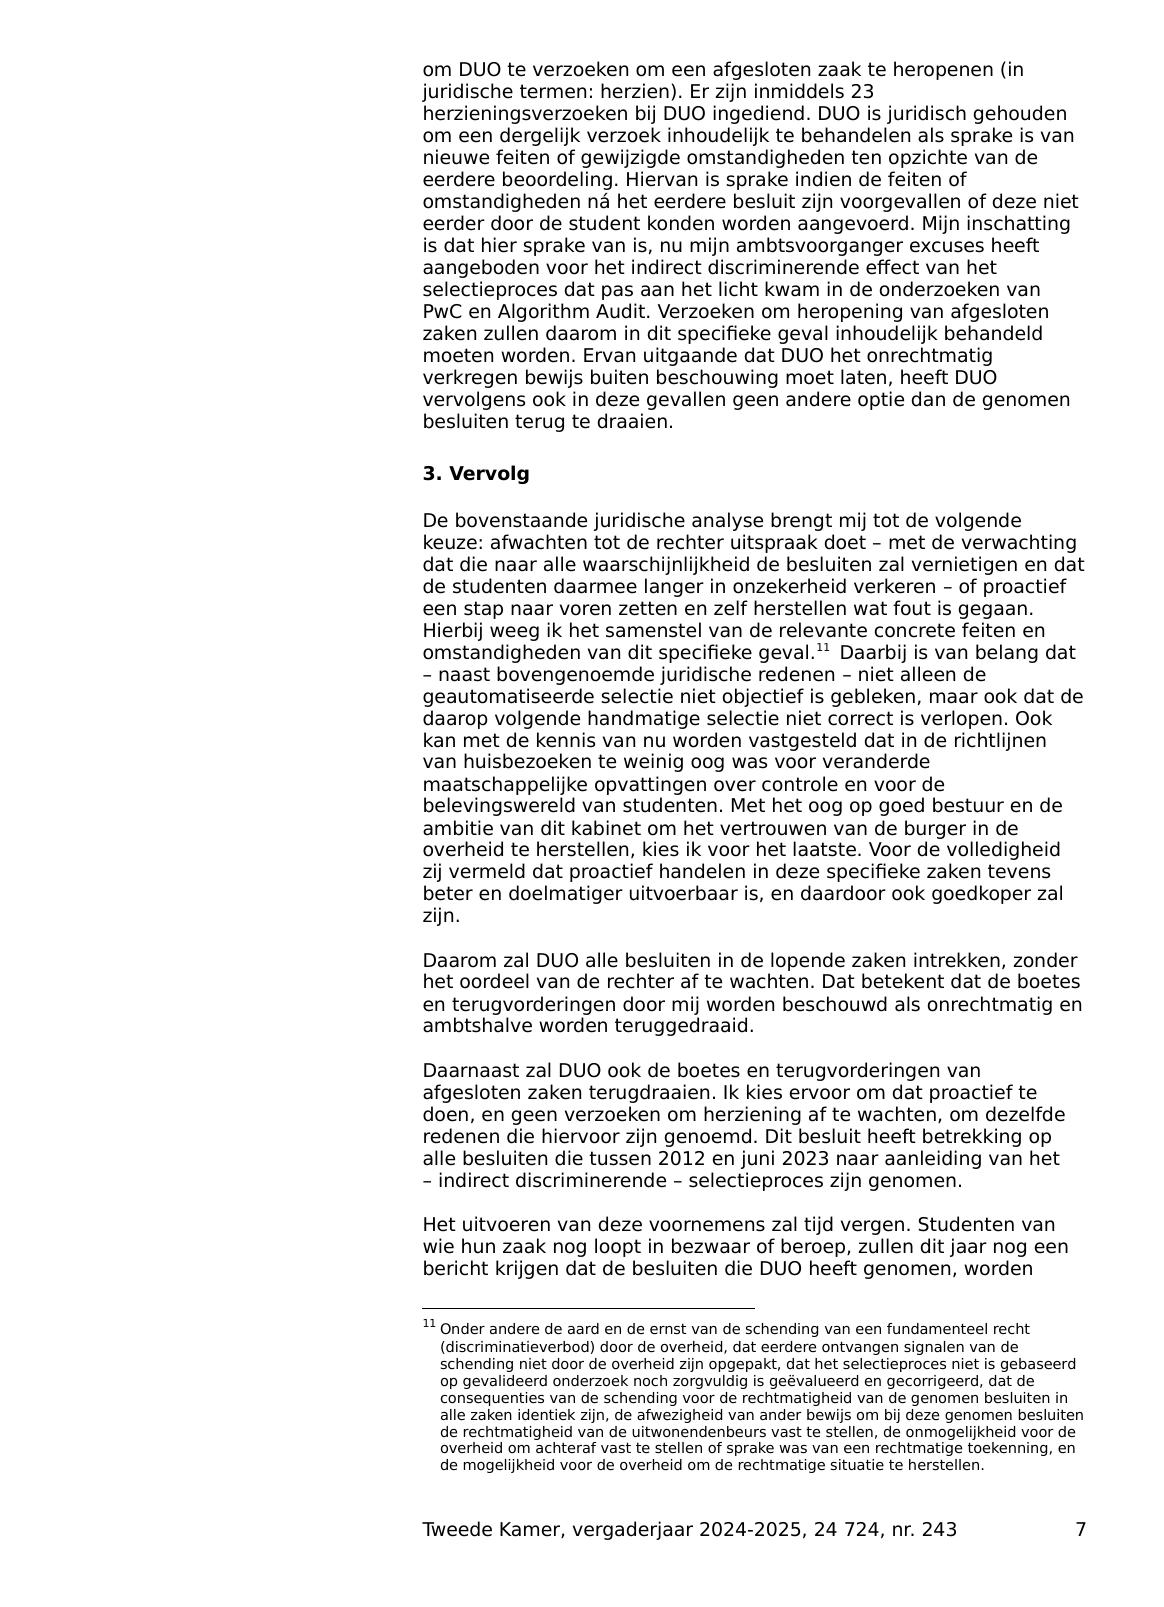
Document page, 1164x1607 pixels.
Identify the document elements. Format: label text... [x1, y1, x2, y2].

text De bovenstaande juridische analyse brengt mij tot de volgende keuze: afwachten tot de rechter uitspraak doet – met de verwachting dat die naar alle waarschijnlijkheid de besluiten zal vernietigen en dat de studenten daarmee langer in onzekerheid verkeren – of proactief een stap naar voren zetten en zelf herstellen wat fout is gegaan. Hierbij weeg ik het samenstel van de relevante concrete feiten en omstandigheden van dit specifieke geval. Daarbij is van belang dat – naast bovengenoemde juridische redenen – niet alleen de geautomatiseerde selectie niet objectief is gebleken, maar ook dat de daarop volgende handmatige selectie niet correct is verlopen. Ook kan met de kennis van nu worden vastgesteld dat in de richtlijnen van huisbezoeken te weinig oog was voor veranderde maatschappelijke opvattingen over controle en voor de belevingswereld van studenten. Met het oog op goed bestuur en de ambitie van dit kabinet om het vertrouwen van de burger in de overheid te herstellen, kies ik voor het laatste. Voor de volledigheid zij vermeld dat proactief handelen in deze specifieke zaken tevens beter en doelmatiger uitvoerbaar is, en daardoor ook goedkoper zal zijn. [422, 510, 1087, 927]
text om DUO te verzoeken om een afgesloten zaak te heropenen (in juridische termen: herzien). Er zijn inmiddels 23 herzieningsverzoeken bij DUO ingediend. DUO is juridisch gehouden om een dergelijk verzoek inhoudelijk te behandelen als sprake is van nieuwe feiten of gewijzigde omstandigheden ten opzichte van de eerdere beoordeling. Hiervan is sprake indien de feiten of omstandigheden ná het eerdere besluit zijn voorgevallen of deze niet eerder door de student konden worden aangevoerd. Mijn inschatting is dat hier sprake van is, nu mijn ambtsvoorganger excuses heeft aangeboden voor het indirect discriminerende effect van het selectieproces dat pas aan het licht kwam in de onderzoeken van PwC en Algorithm Audit. Verzoeken om heropening van afgesloten zaken zullen daarom in dit specifieke geval inhoudelijk behandeld moeten worden. Ervan uitgaande dat DUO het onrechtmatig verkregen bewijs buiten beschouwing moet laten, heeft DUO vervolgens ook in deze gevallen geen andere optie dan de genomen besluiten terug te draaien. [422, 59, 1087, 433]
text Het uitvoeren van deze voornemens zal tijd vergen. Studenten van wie hun zaak nog loopt in bezwaar of beroep, zullen dit jaar nog een bericht krijgen dat de besluiten die DUO heeft genomen, worden [422, 1214, 1087, 1279]
subtitle 3. Vervolg [422, 463, 1087, 485]
text Daarnaast zal DUO ook de boetes en terugvorderingen van afgesloten zaken terugdraaien. Ik kies ervoor om dat proactief te doen, en geen verzoeken om herziening af te wachten, om dezelfde redenen die hiervoor zijn genoemd. Dit besluit heeft betrekking op alle besluiten die tussen 2012 en juni 2023 naar aanleiding van het – indirect discriminerende – selectieproces zijn genomen. [422, 1059, 1087, 1191]
text Daarom zal DUO alle besluiten in de lopende zaken intrekken, zonder het oordeel van de rechter af te wachten. Dat betekent dat de boetes en terugvorderingen door mij worden beschouwd als onrechtmatig en ambtshalve worden teruggedraaid. [422, 949, 1087, 1037]
text Onder andere de aard en de ernst van de schending van een fundamenteel recht (discriminatieverbod) door de overheid, dat eerdere ontvangen signalen van de schending niet door de overheid zijn opgepakt, dat het selectieproces niet is gebaseerd op gevalideerd onderzoek noch zorgvuldig is geëvalueerd en gecorrigeerd, dat de consequenties van de schending voor de rechtmatigheid van de genomen besluiten in alle zaken identiek zijn, de afwezigheid van ander bewijs om bij deze genomen besluiten de rechtmatigheid van de uitwonendenbeurs vast te stellen, de onmogelijkheid voor de overheid om achteraf vast te stellen of sprake was van een rechtmatige toekenning, en de mogelijkheid voor de overheid om de rechtmatige situatie te herstellen. [422, 1317, 1087, 1474]
